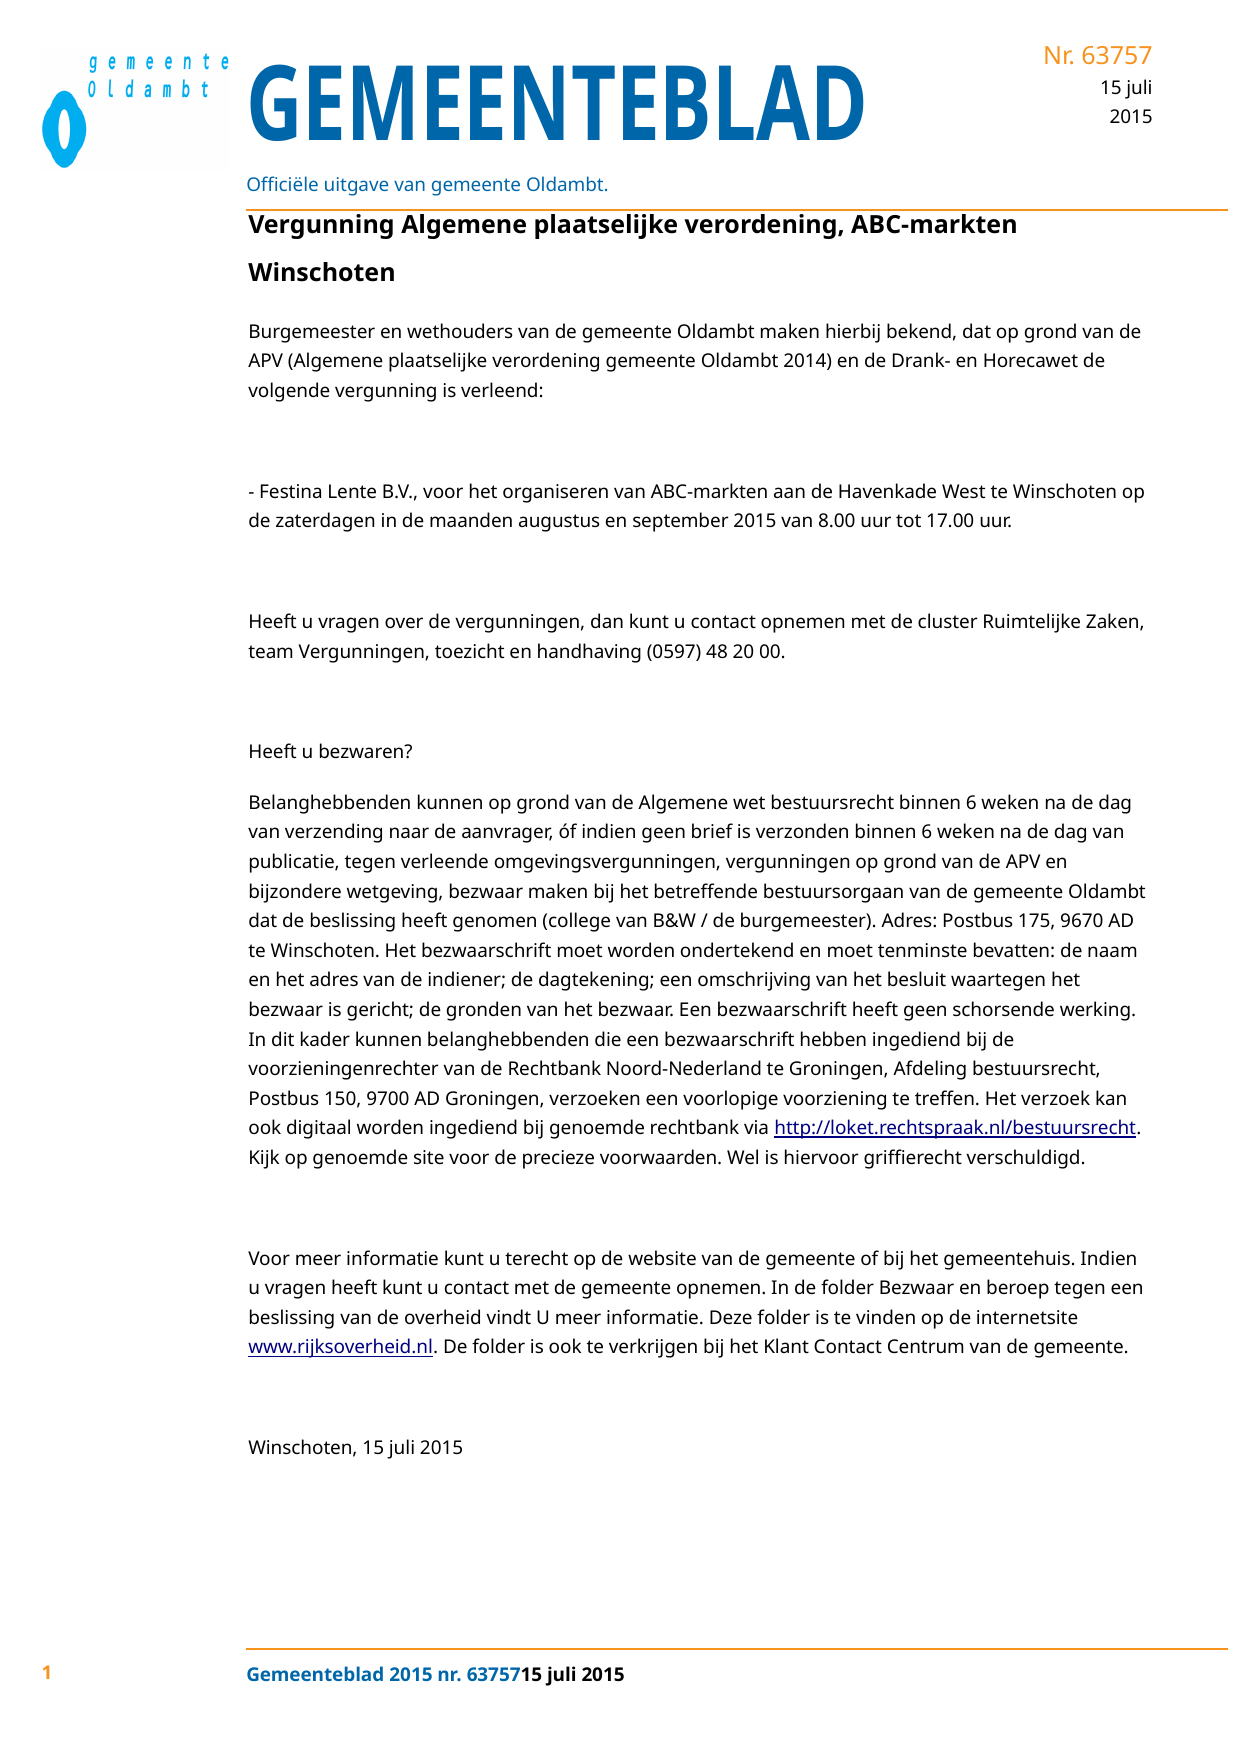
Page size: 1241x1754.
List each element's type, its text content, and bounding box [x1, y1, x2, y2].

text Heeft u bezwaren? [248, 739, 1152, 764]
text Vergunning Algemene plaatselijke verordening, ABC-markten Winschoten [248, 211, 1152, 288]
text - Festina Lente B.V., voor het organiseren van ABC-markten aan de Havenkade West te Winschoten op de zaterdagen in de maanden augustus en september 2015 van 8.00 uur tot 17.00 uur. [248, 478, 1152, 533]
text Burgemeester en wethouders van de gemeente Oldambt maken hierbij bekend, dat op grond van de APV (Algemene plaatselijke verordening gemeente Oldambt 2014) en de Drank- en Horecawet de volgende vergunning is verleend: [248, 318, 1152, 403]
text Heeft u vragen over de vergunningen, dan kunt u contact opnemen met de cluster Ruimtelijke Zaken, team Vergunningen, toezicht en handhaving (0597) 48 20 00. [248, 608, 1152, 664]
text Voor meer informatie kunt u terecht op de website van de gemeente of bij het gemeentehuis. Indien u vragen heeft kunt u contact met de gemeente opnemen. In de folder Bezwaar en beroep tegen een beslissing van de overheid vindt U meer informatie. Deze folder is te vinden op de internetsite www.rijksoverheid.nl. De folder is ook te verkrijgen bij het Klant Contact Centrum van de gemeente. [248, 1245, 1152, 1359]
text Belanghebbenden kunnen op grond van de Algemene wet bestuursrecht binnen 6 weken na de dag van verzending naar de aanvrager, óf indien geen brief is verzonden binnen 6 weken na de dag van publicatie, tegen verleende omgevingsvergunningen, vergunningen op grond van de APV en bijzondere wetgeving, bezwaar maken bij het betreffende bestuursorgaan van de gemeente Oldambt dat de beslissing heeft genomen (college van B&W / de burgemeester). Adres: Postbus 175, 9670 AD te Winschoten. Het bezwaarschrift moet worden ondertekend en moet tenminste bevatten: de naam en het adres van de indiener; de dagtekening; een omschrijving van het besluit waartegen het bezwaar is gericht; de gronden van het bezwaar. Een bezwaarschrift heeft geen schorsende werking. In dit kader kunnen belanghebbenden die een bezwaarschrift hebben ingediend bij de voorzieningenrechter van de Rechtbank Noord-Nederland te Groningen, Afdeling bestuursrecht, Postbus 150, 9700 AD Groningen, verzoeken een voorlopige voorziening te treffen. Het verzoek kan ook digitaal worden ingediend bij genoemde rechtbank via http://loket.rechtspraak.nl/bestuursrecht. Kijk op genoemde site voor de precieze voorwaarden. Wel is hiervoor griffierecht verschuldigd. [248, 789, 1152, 1170]
picture [41, 47, 231, 172]
text Winschoten, 15 juli 2015 [248, 1434, 1152, 1460]
